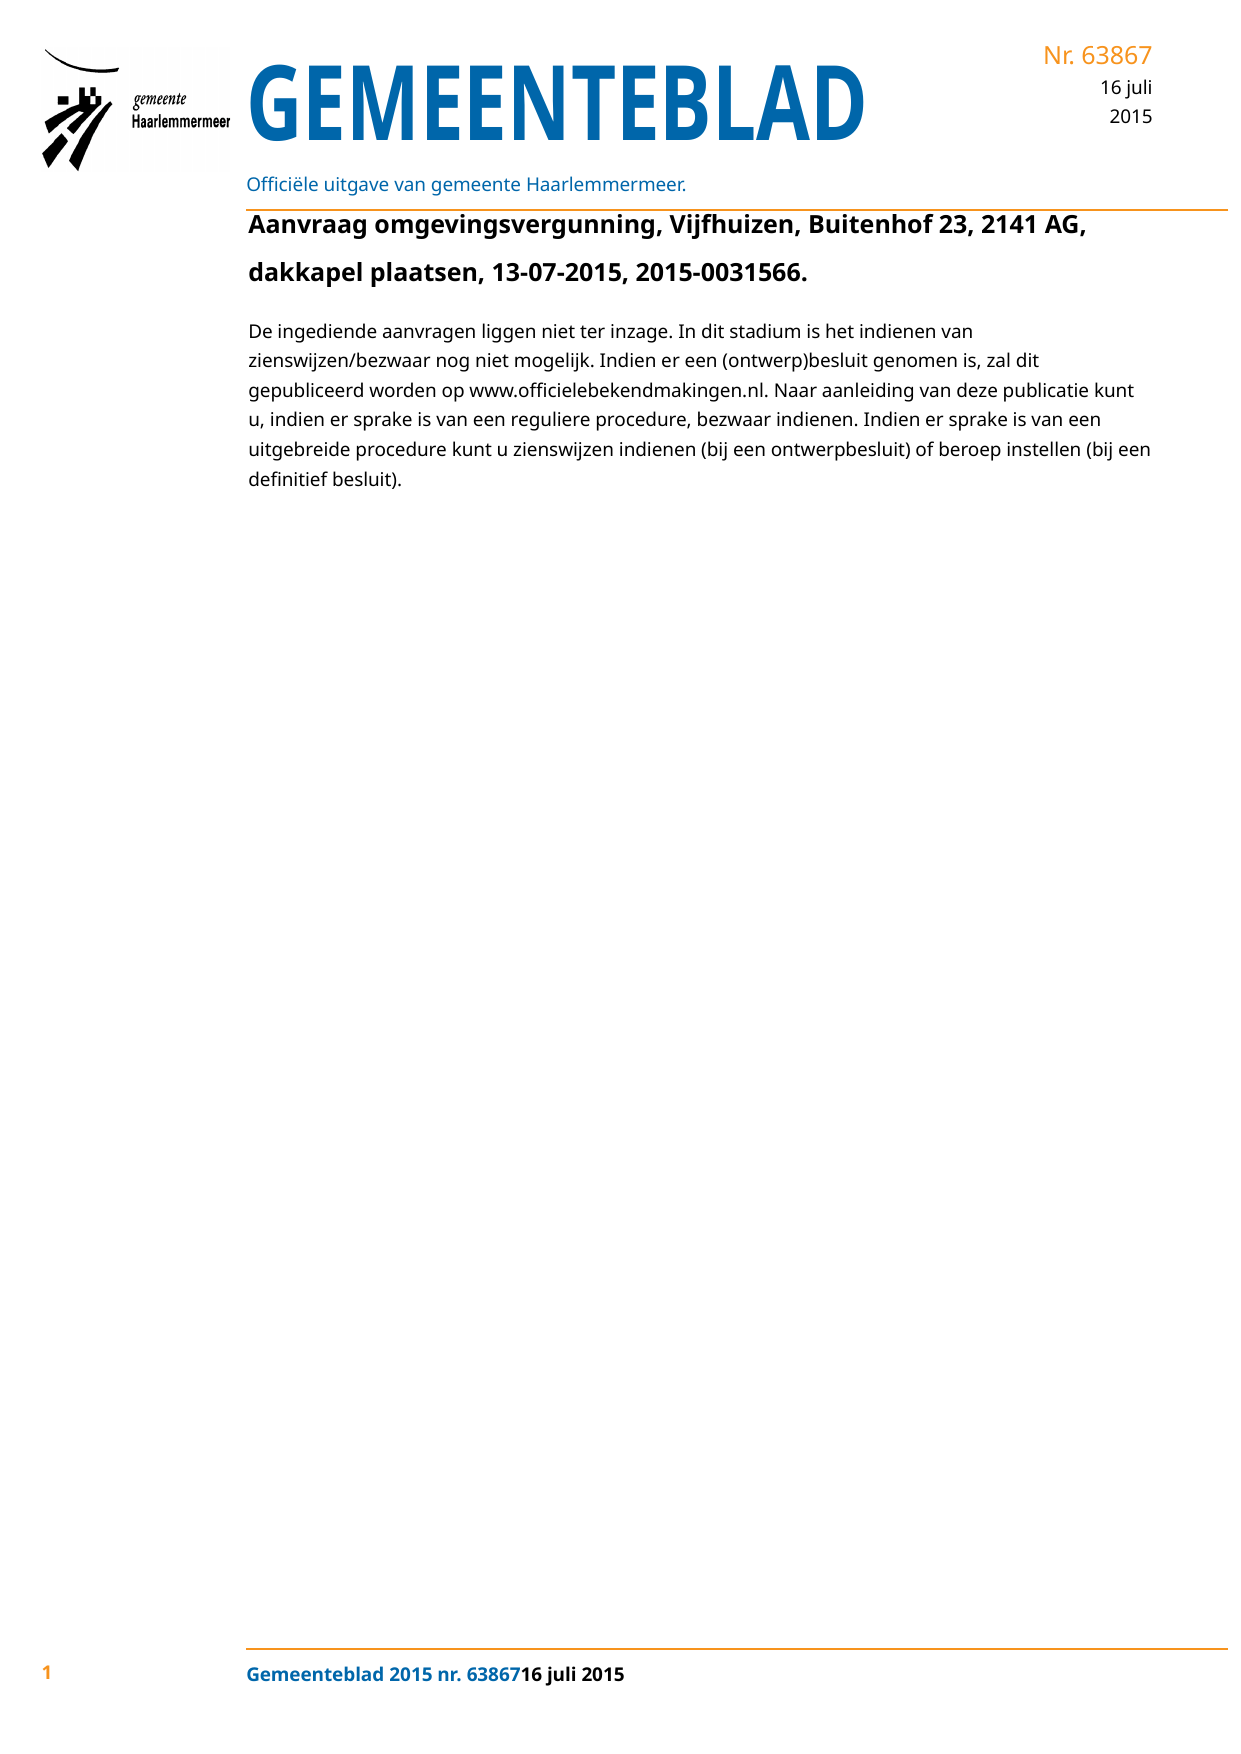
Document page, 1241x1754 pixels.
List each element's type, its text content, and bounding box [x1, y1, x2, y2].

picture [41, 47, 231, 172]
text De ingediende aanvragen liggen niet ter inzage. In dit stadium is het indienen van zienswijzen/bezwaar nog niet mogelijk. Indien er een (ontwerp)besluit genomen is, zal dit gepubliceerd worden op www.officielebekendmakingen.nl. Naar aanleiding van deze publicatie kunt u, indien er sprake is van een reguliere procedure, bezwaar indienen. Indien er sprake is van een uitgebreide procedure kunt u zienswijzen indienen (bij een ontwerpbesluit) of beroep instellen (bij een definitief besluit). [248, 318, 1152, 492]
text Aanvraag omgevingsvergunning, Vijfhuizen, Buitenhof 23, 2141 AG, dakkapel plaatsen, 13-07-2015, 2015-0031566. [248, 211, 1152, 288]
